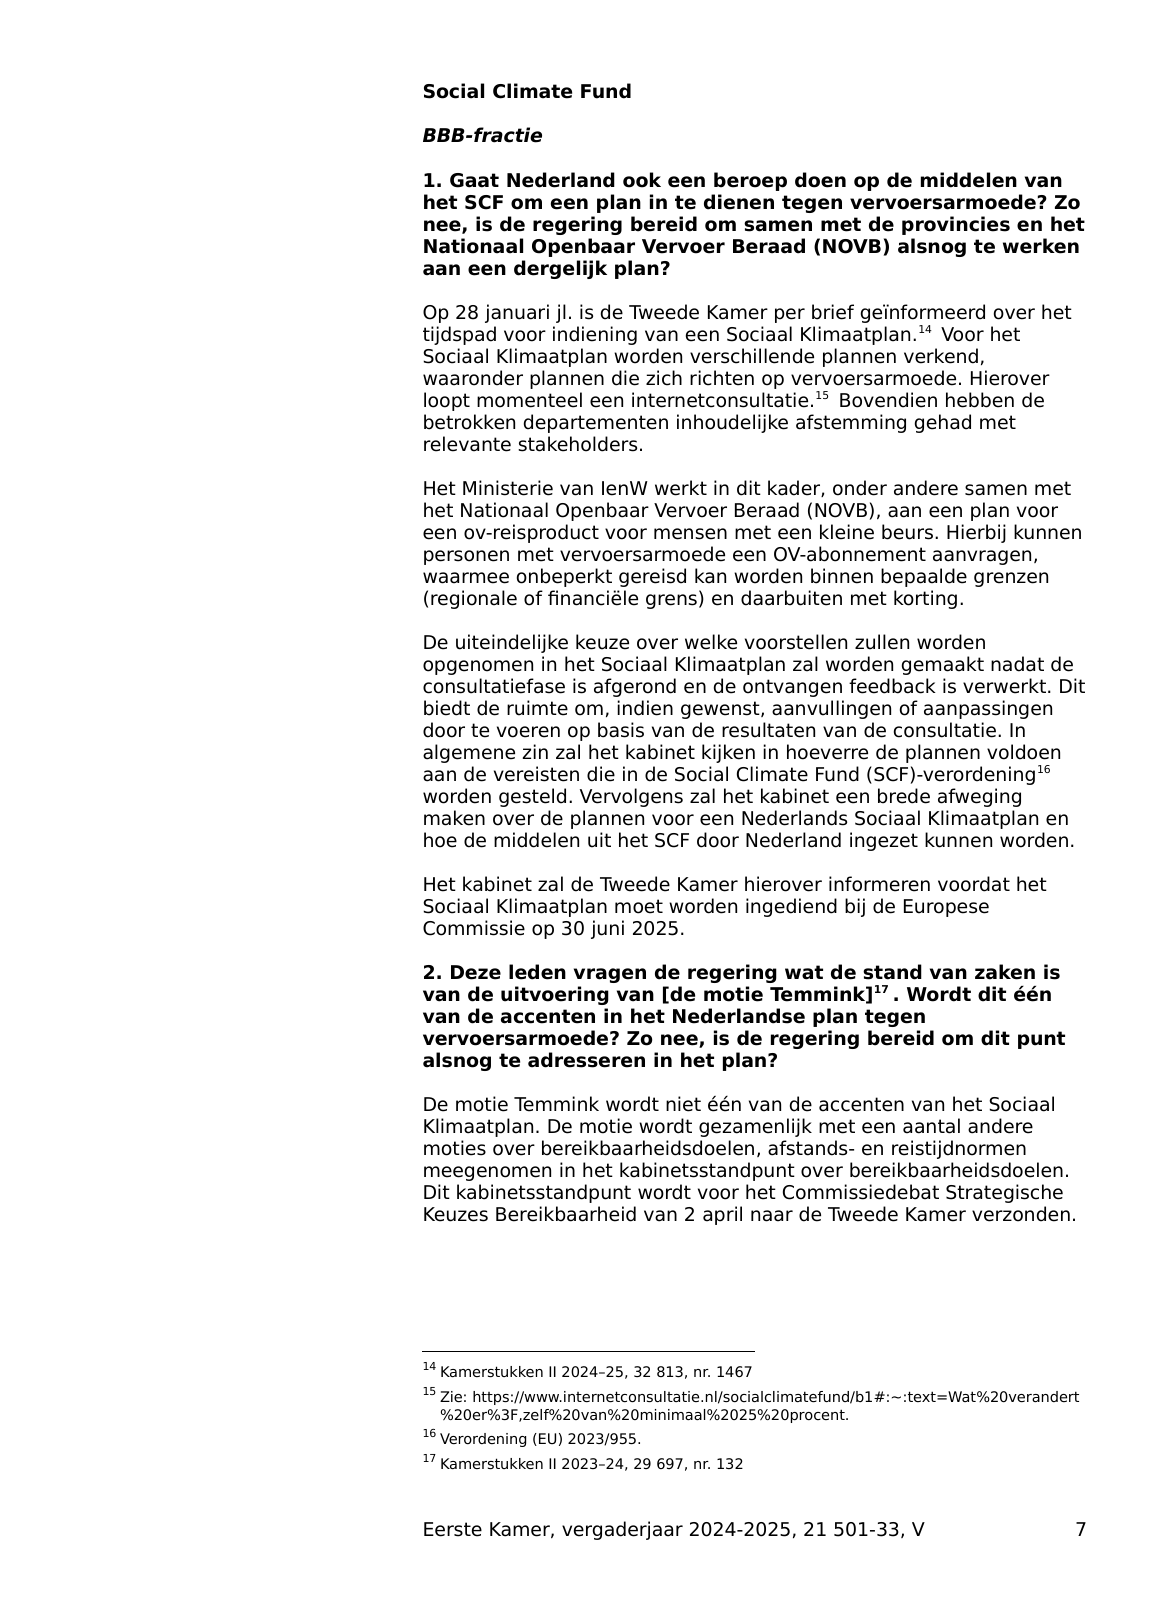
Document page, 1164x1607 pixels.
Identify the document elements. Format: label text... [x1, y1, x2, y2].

text Zie: https://www.internetconsultatie.nl/socialclimatefund/b1#:~:text=Wat%20verandert%20er%3F,zelf%20van%20minimaal%2025%20procent. [422, 1385, 1087, 1424]
text De uiteindelijke keuze over welke voorstellen zullen worden opgenomen in het Sociaal Klimaatplan zal worden gemaakt nadat de consultatiefase is afgerond en de ontvangen feedback is verwerkt. Dit biedt de ruimte om, indien gewenst, aanvullingen of aanpassingen door te voeren op basis van de resultaten van de consultatie. In algemene zin zal het kabinet kijken in hoeverre de plannen voldoen aan de vereisten die in de Social Climate Fund (SCF)-verordening worden gesteld. Vervolgens zal het kabinet een brede afweging maken over de plannen voor een Nederlands Sociaal Klimaatplan en hoe de middelen uit het SCF door Nederland ingezet kunnen worden. [422, 632, 1087, 852]
text De motie Temmink wordt niet één van de accenten van het Sociaal Klimaatplan. De motie wordt gezamenlijk met een aantal andere moties over bereikbaarheidsdoelen, afstands- en reistijdnormen meegenomen in het kabinetsstandpunt over bereikbaarheidsdoelen. Dit kabinetsstandpunt wordt voor het Commissiedebat Strategische Keuzes Bereikbaarheid van 2 april naar de Tweede Kamer verzonden. [422, 1094, 1087, 1226]
text Verordening (EU) 2023/955. [422, 1427, 1087, 1449]
subtitle 1. Gaat Nederland ook een beroep doen op de middelen van het SCF om een plan in te dienen tegen vervoersarmoede? Zo nee, is de regering bereid om samen met de provincies en het Nationaal Openbaar Vervoer Beraad (NOVB) alsnog te werken aan een dergelijk plan? [422, 169, 1087, 279]
subtitle Social Climate Fund [422, 81, 1087, 103]
text Kamerstukken II 2024–25, 32 813, nr. 1467 [422, 1360, 1087, 1382]
text Het Ministerie van IenW werkt in dit kader, onder andere samen met het Nationaal Openbaar Vervoer Beraad (NOVB), aan een plan voor een ov-reisproduct voor mensen met een kleine beurs. Hierbij kunnen personen met vervoersarmoede een OV-abonnement aanvragen, waarmee onbeperkt gereisd kan worden binnen bepaalde grenzen (regionale of financiële grens) en daarbuiten met korting. [422, 478, 1087, 609]
text Het kabinet zal de Tweede Kamer hierover informeren voordat het Sociaal Klimaatplan moet worden ingediend bij de Europese Commissie op 30 juni 2025. [422, 874, 1087, 940]
subtitle BBB-fractie [422, 125, 1087, 147]
text Op 28 januari jl. is de Tweede Kamer per brief geïnformeerd over het tijdspad voor indiening van een Sociaal Klimaatplan. Voor het Sociaal Klimaatplan worden verschillende plannen verkend, waaronder plannen die zich richten op vervoersarmoede. Hierover loopt momenteel een internetconsultatie. Bovendien hebben de betrokken departementen inhoudelijke afstemming gehad met relevante stakeholders. [422, 302, 1087, 456]
subtitle 2. Deze leden vragen de regering wat de stand van zaken is van de uitvoering van [de motie Temmink]. Wordt dit één van de accenten in het Nederlandse plan tegen vervoersarmoede? Zo nee, is de regering bereid om dit punt alsnog te adresseren in het plan? [422, 962, 1087, 1072]
text Kamerstukken II 2023–24, 29 697, nr. 132 [422, 1452, 1087, 1474]
